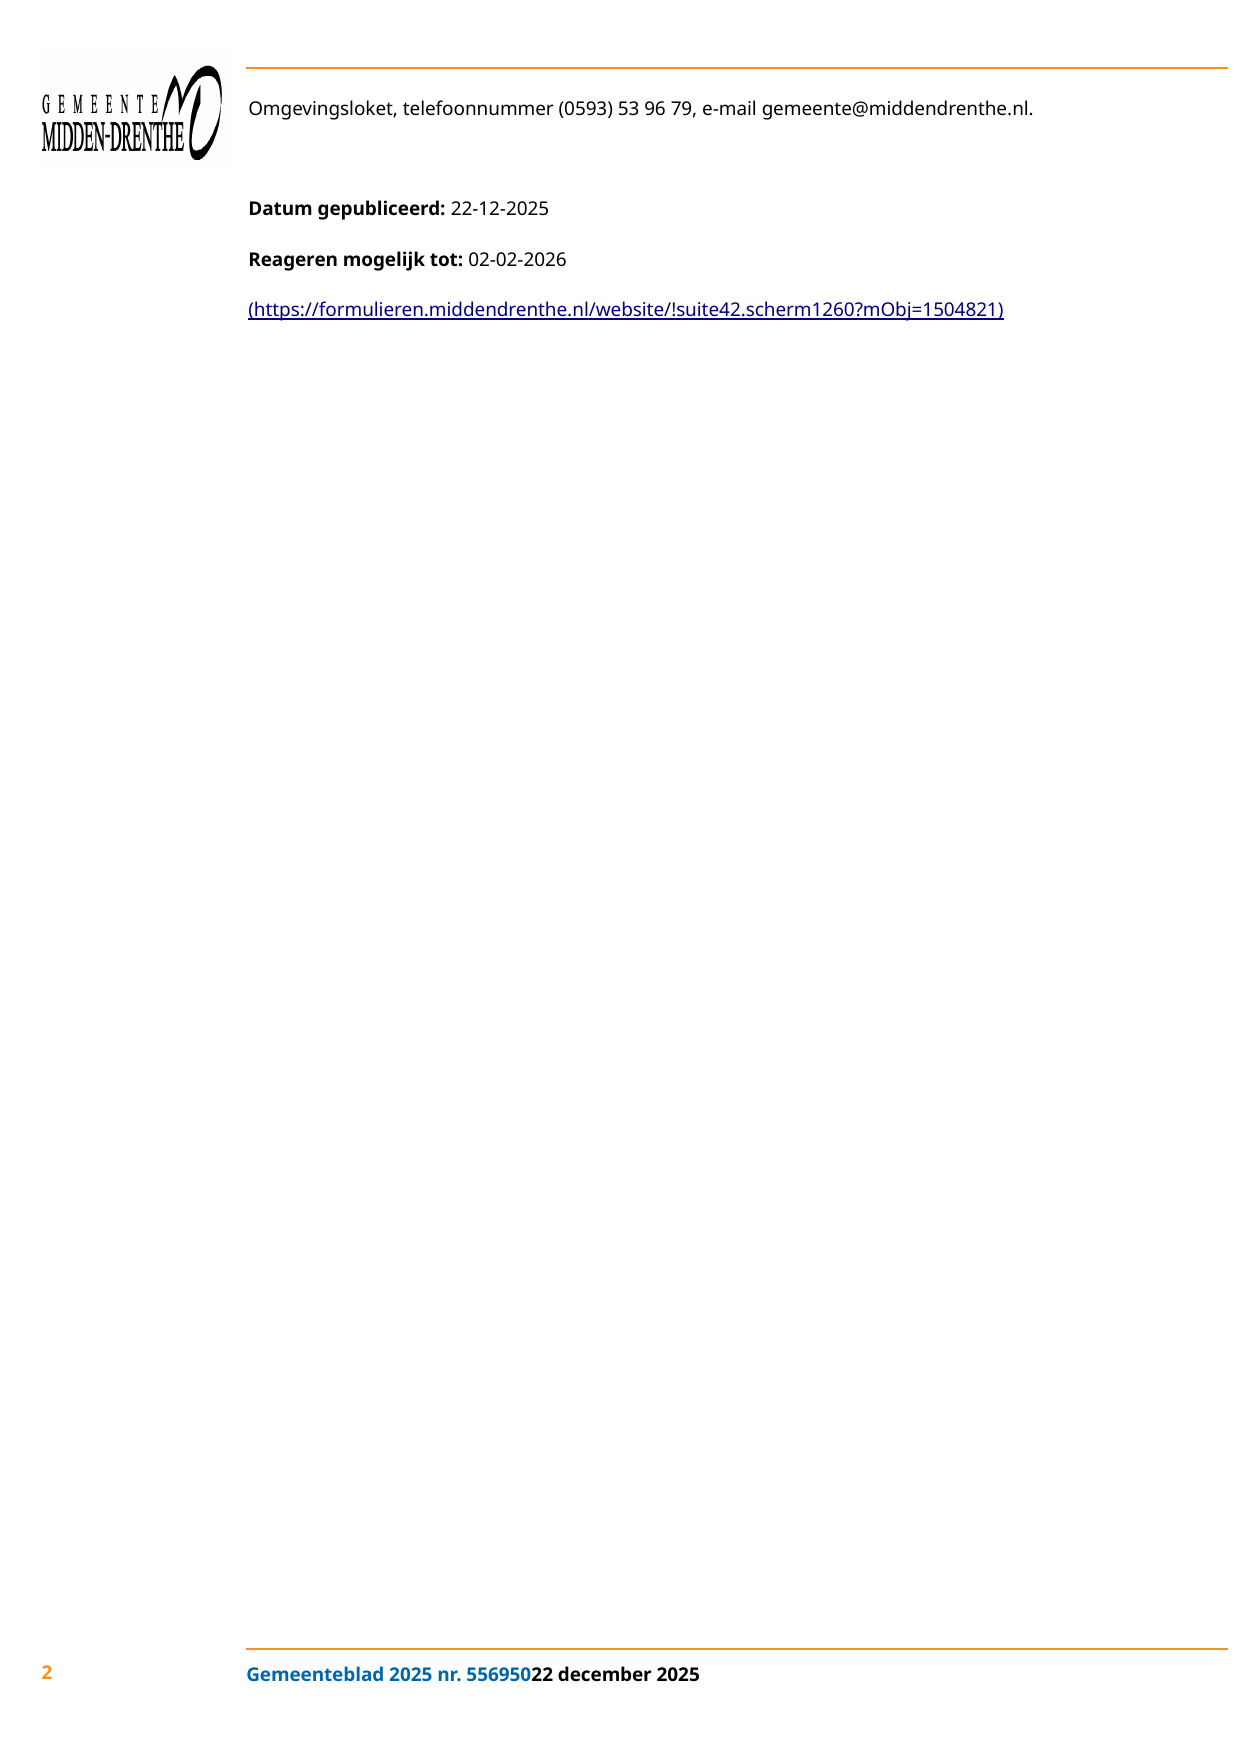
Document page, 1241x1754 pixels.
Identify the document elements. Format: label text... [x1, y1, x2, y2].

text Datum gepubliceerd: 22-12-2025 [248, 196, 1152, 221]
text Omgevingsloket, telefoonnummer (0593) 53 96 79, e-mail gemeente@middendrenthe.nl. [248, 95, 1152, 121]
text Reageren mogelijk tot: 02-02-2026 [248, 246, 1152, 272]
picture [41, 47, 231, 172]
text (https://formulieren.middendrenthe.nl/website/!suite42.scherm1260?mObj=1504821) [248, 296, 1152, 322]
